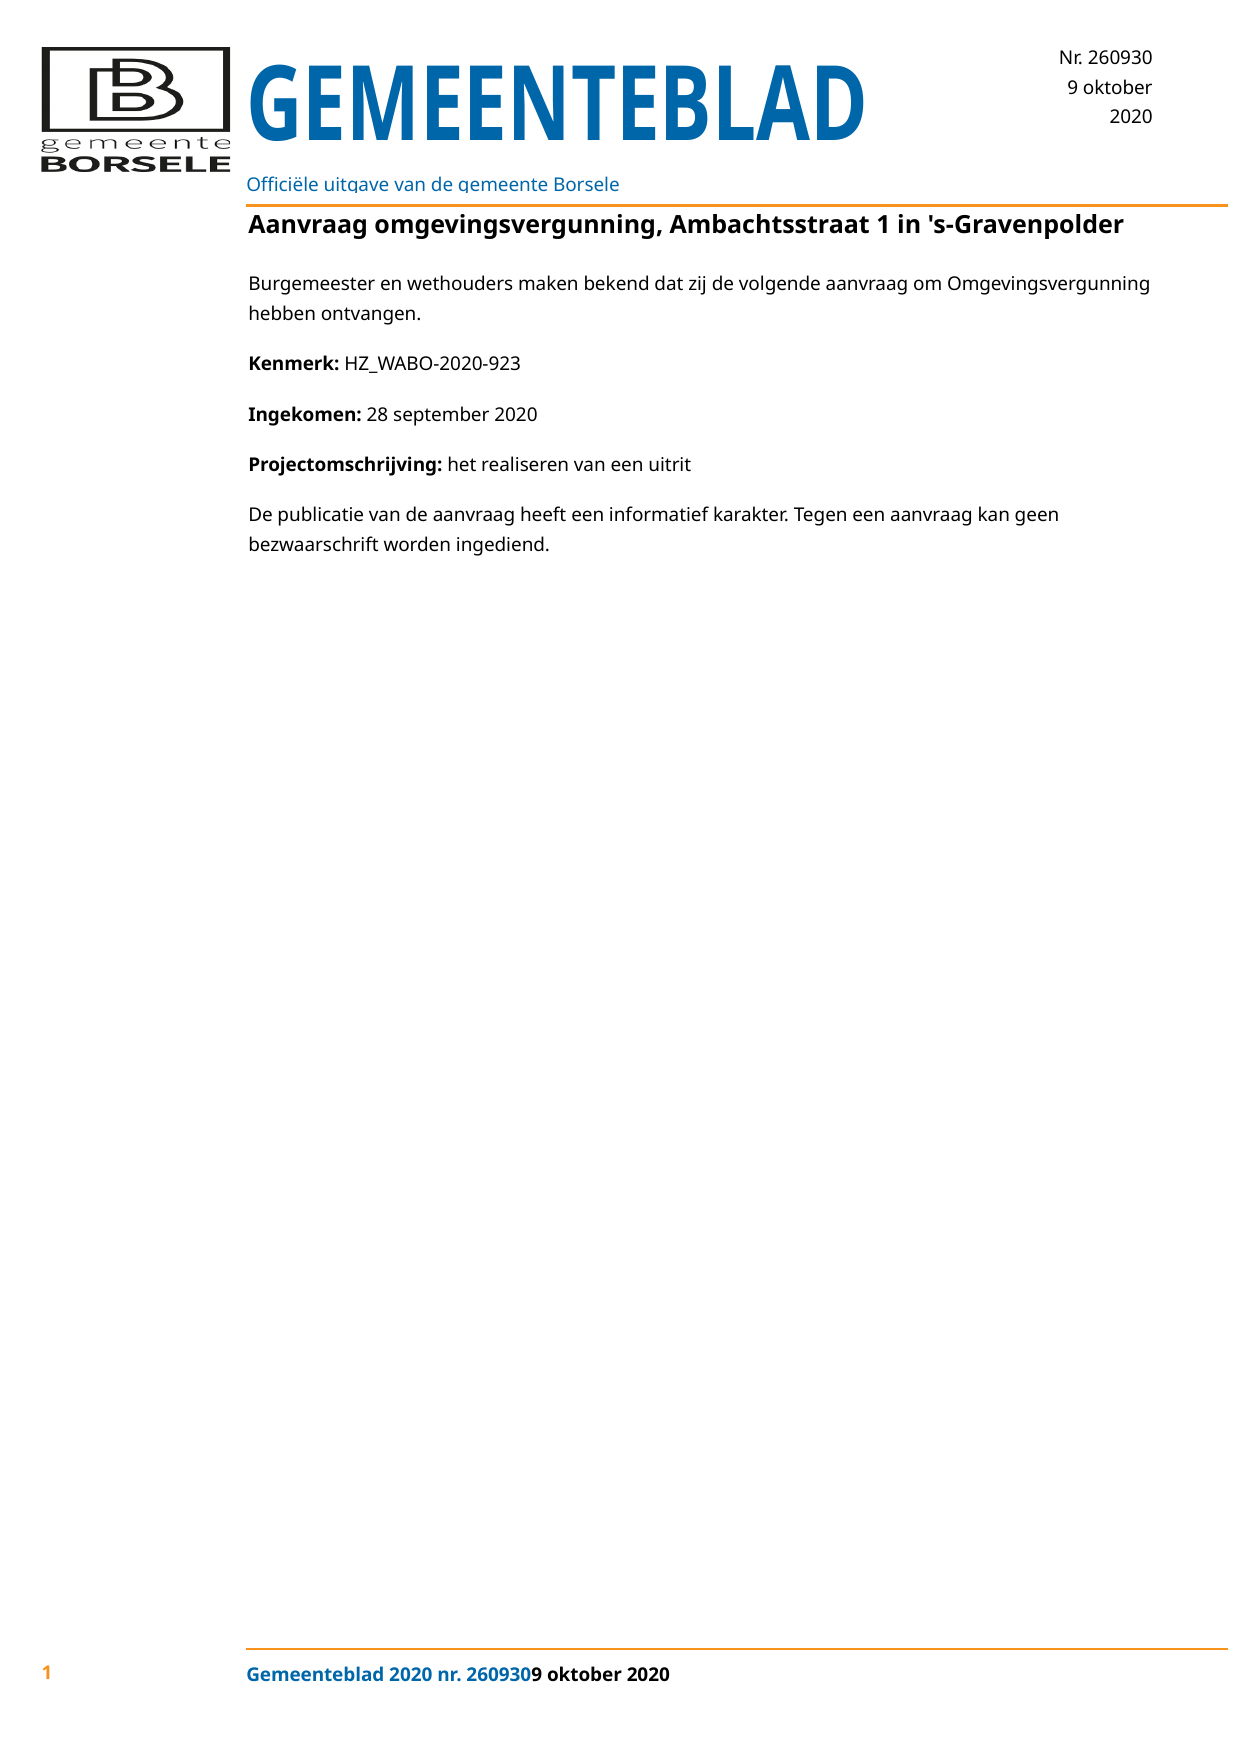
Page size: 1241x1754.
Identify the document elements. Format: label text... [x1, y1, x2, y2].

text Projectomschrijving: het realiseren van een uitrit [248, 451, 1152, 477]
text Aanvraag omgevingsvergunning, Ambachtsstraat 1 in 's-Gravenpolder [248, 207, 1152, 241]
text Burgemeester en wethouders maken bekend dat zij de volgende aanvraag om Omgevingsvergunning hebben ontvangen. [248, 270, 1152, 326]
picture [41, 47, 231, 172]
text De publicatie van de aanvraag heeft een informatief karakter. Tegen een aanvraag kan geen bezwaarschrift worden ingediend. [248, 502, 1152, 557]
text Ingekomen: 28 september 2020 [248, 401, 1152, 426]
text Kenmerk: HZ_WABO-2020-923 [248, 350, 1152, 376]
